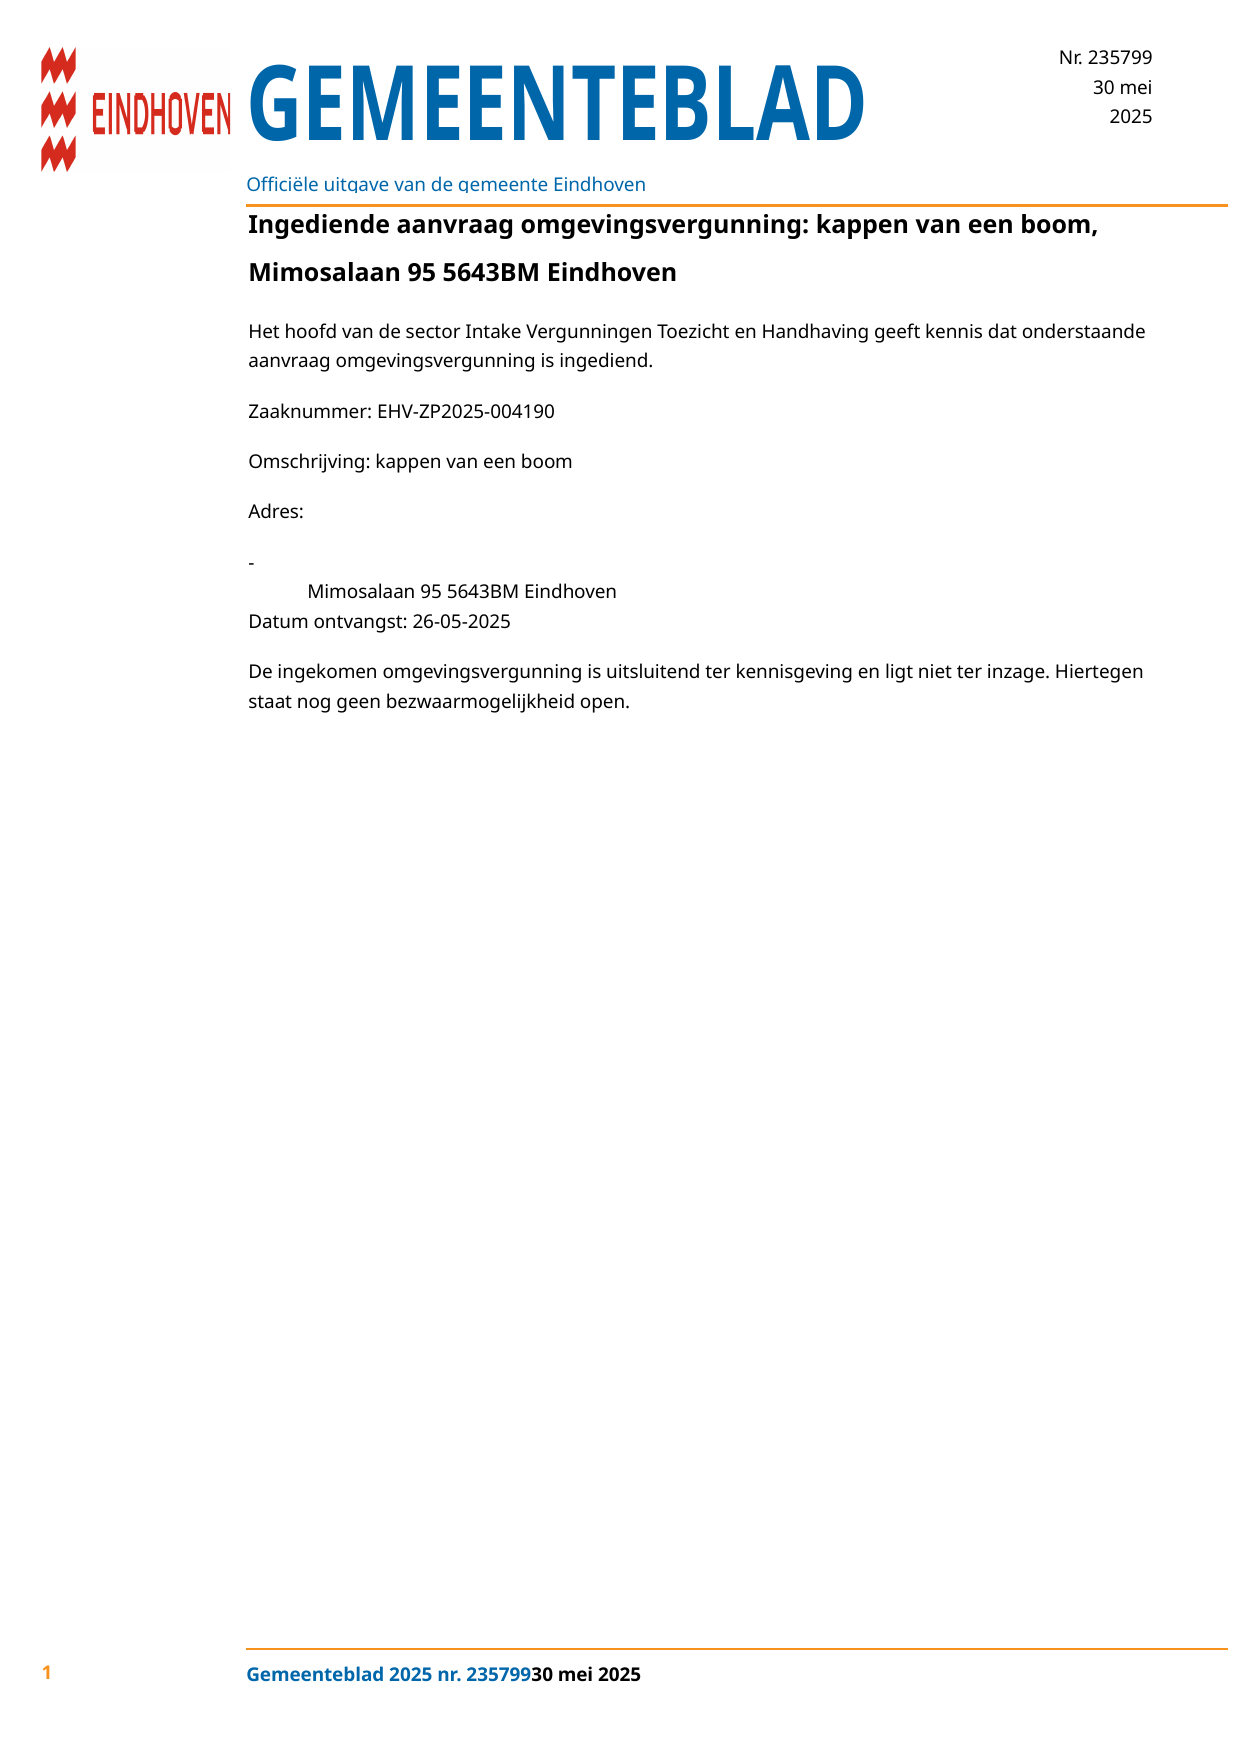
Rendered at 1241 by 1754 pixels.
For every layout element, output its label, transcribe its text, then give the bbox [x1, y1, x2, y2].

text De ingekomen omgevingsvergunning is uitsluitend ter kennisgeving en ligt niet ter inzage. Hiertegen staat nog geen bezwaarmogelijkheid open. [248, 659, 1152, 714]
text Ingediende aanvraag omgevingsvergunning: kappen van een boom, Mimosalaan 95 5643BM Eindhoven [248, 207, 1152, 288]
text Adres: [248, 499, 1152, 524]
text Zaaknummer: EHV-ZP2025-004190 [248, 398, 1152, 424]
text Datum ontvangst: 26-05-2025 [248, 608, 1152, 634]
text Omschrijving: kappen van een boom [248, 448, 1152, 474]
text Het hoofd van de sector Intake Vergunningen Toezicht en Handhaving geeft kennis dat onderstaande aanvraag omgevingsvergunning is ingediend. [248, 318, 1152, 373]
picture [41, 47, 231, 172]
list Mimosalaan 95 5643BM Eindhoven [248, 579, 1152, 604]
